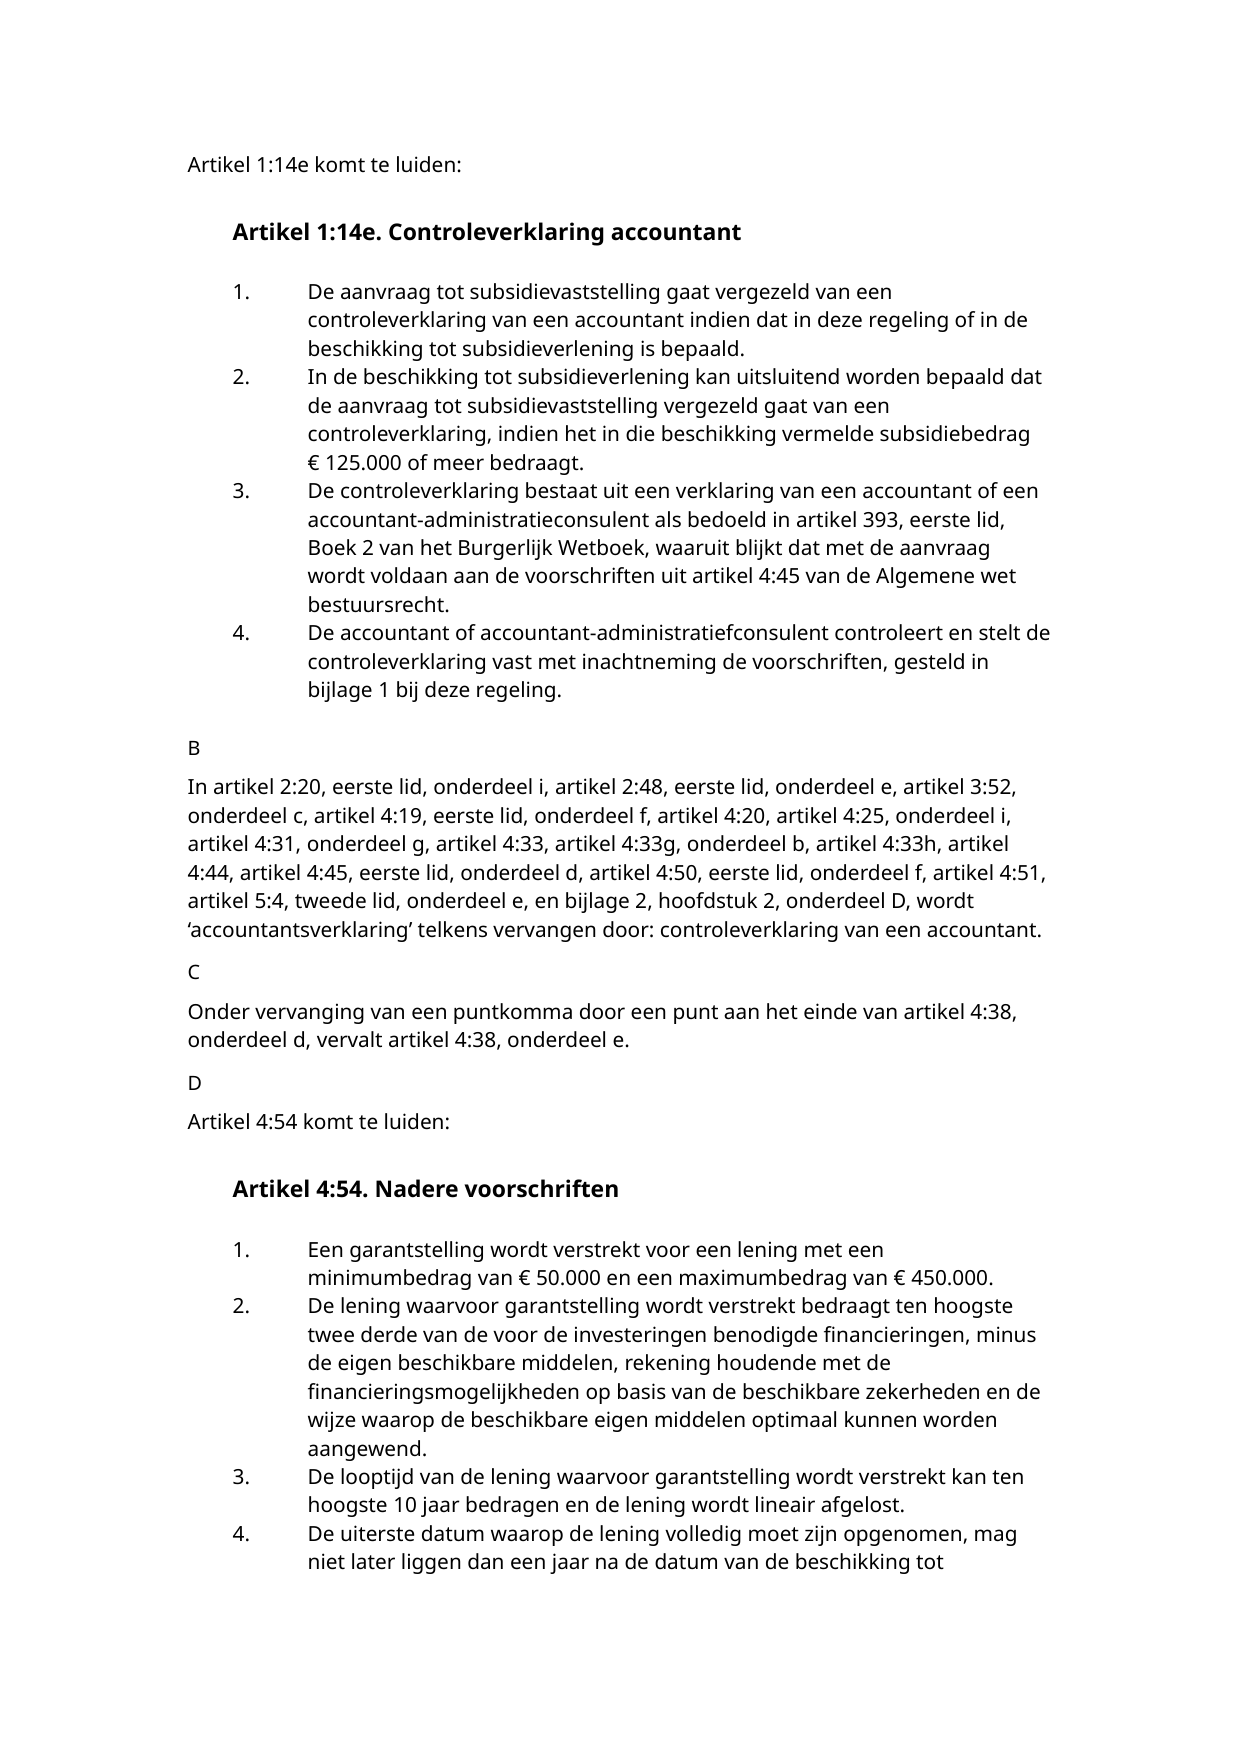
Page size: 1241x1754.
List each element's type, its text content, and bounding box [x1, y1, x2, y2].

text In artikel 2:20, eerste lid, onderdeel i, artikel 2:48, eerste lid, onderdeel e, artikel 3:52, onderdeel c, artikel 4:19, eerste lid, onderdeel f, artikel 4:20, artikel 4:25, onderdeel i, artikel 4:31, onderdeel g, artikel 4:33, artikel 4:33g, onderdeel b, artikel 4:33h, artikel 4:44, artikel 4:45, eerste lid, onderdeel d, artikel 4:50, eerste lid, onderdeel f, artikel 4:51, artikel 5:4, tweede lid, onderdeel e, en bijlage 2, hoofdstuk 2, onderdeel D, wordt ‘accountantsverklaring’ telkens vervangen door: controleverklaring van een accountant. [187, 772, 1053, 943]
list De uiterste datum waarop de lening volledig moet zijn opgenomen, mag niet later liggen dan een jaar na de datum van de beschikking tot [232, 1519, 1053, 1576]
list De aanvraag tot subsidievaststelling gaat vergezeld van een controleverklaring van een accountant indien dat in deze regeling of in de beschikking tot subsidieverlening is bepaald. [232, 277, 1053, 362]
text Artikel 4:54 komt te luiden: [187, 1107, 1053, 1136]
text B [187, 734, 1053, 761]
list In de beschikking tot subsidieverlening kan uitsluitend worden bepaald dat de aanvraag tot subsidievaststelling vergezeld gaat van een controleverklaring, indien het in die beschikking vermelde subsidiebedrag € 125.000 of meer bedraagt. [232, 362, 1053, 476]
list De lening waarvoor garantstelling wordt verstrekt bedraagt ten hoogste twee derde van de voor de investeringen benodigde financieringen, minus de eigen beschikbare middelen, rekening houdende met de financieringsmogelijkheden op basis van de beschikbare zekerheden en de wijze waarop de beschikbare eigen middelen optimaal kunnen worden aangewend. [232, 1292, 1053, 1462]
text C [187, 958, 1053, 985]
subtitle Artikel 1:14e. Controleverklaring accountant [232, 216, 1053, 247]
list De looptijd van de lening waarvoor garantstelling wordt verstrekt kan ten hoogste 10 jaar bedragen en de lening wordt lineair afgelost. [232, 1462, 1053, 1519]
list De accountant of accountant-administratiefconsulent controleert en stelt de controleverklaring vast met inachtneming de voorschriften, gesteld in bijlage 1 bij deze regeling. [232, 618, 1053, 704]
list De controleverklaring bestaat uit een verklaring van een accountant of een accountant-administratieconsulent als bedoeld in artikel 393, eerste lid, Boek 2 van het Burgerlijk Wetboek, waaruit blijkt dat met de aanvraag wordt voldaan aan de voorschriften uit artikel 4:45 van de Algemene wet bestuursrecht. [232, 476, 1053, 618]
subtitle Artikel 4:54. Nadere voorschriften [232, 1173, 1053, 1205]
text D [187, 1069, 1053, 1096]
list Een garantstelling wordt verstrekt voor een lening met een minimumbedrag van € 50.000 en een maximumbedrag van € 450.000. [232, 1235, 1053, 1292]
text Artikel 1:14e komt te luiden: [187, 150, 1053, 178]
text Onder vervanging van een puntkomma door een punt aan het einde van artikel 4:38, onderdeel d, vervalt artikel 4:38, onderdeel e. [187, 997, 1053, 1054]
